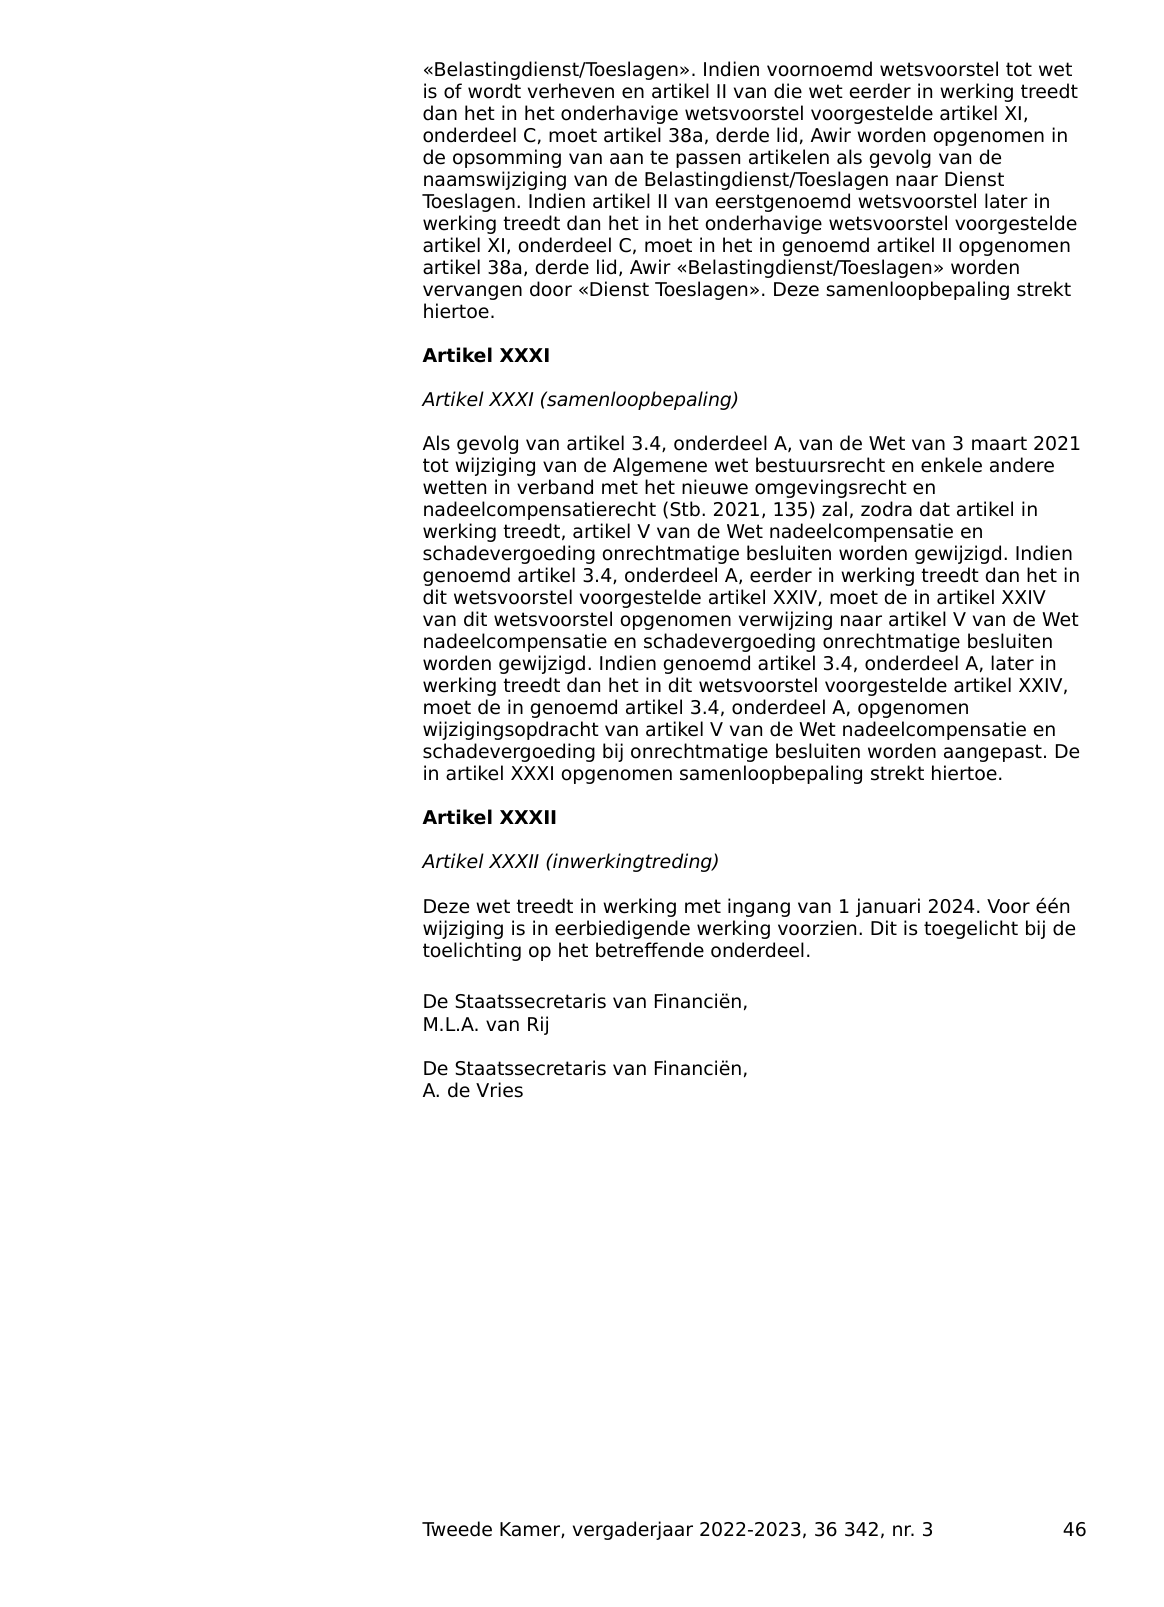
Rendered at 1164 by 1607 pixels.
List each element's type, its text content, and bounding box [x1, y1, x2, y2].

subtitle Artikel XXXI (samenloopbepaling) [422, 389, 1087, 411]
subtitle Artikel XXXII [422, 807, 1087, 829]
text Als gevolg van artikel 3.4, onderdeel A, van de Wet van 3 maart 2021 tot wijziging van de Algemene wet bestuursrecht en enkele andere wetten in verband met het nieuwe omgevingsrecht en nadeelcompensatierecht (Stb. 2021, 135) zal, zodra dat artikel in werking treedt, artikel V van de Wet nadeelcompensatie en schadevergoeding onrechtmatige besluiten worden gewijzigd. Indien genoemd artikel 3.4, onderdeel A, eerder in werking treedt dan het in dit wetsvoorstel voorgestelde artikel XXIV, moet de in artikel XXIV van dit wetsvoorstel opgenomen verwijzing naar artikel V van de Wet nadeelcompensatie en schadevergoeding onrechtmatige besluiten worden gewijzigd. Indien genoemd artikel 3.4, onderdeel A, later in werking treedt dan het in dit wetsvoorstel voorgestelde artikel XXIV, moet de in genoemd artikel 3.4, onderdeel A, opgenomen wijzigingsopdracht van artikel V van de Wet nadeelcompensatie en schadevergoeding bij onrechtmatige besluiten worden aangepast. De in artikel XXXI opgenomen samenloopbepaling strekt hiertoe. [422, 433, 1087, 785]
text De Staatssecretaris van Financiën, A. de Vries [422, 1058, 1087, 1102]
text De Staatssecretaris van Financiën, M.L.A. van Rij [422, 991, 1087, 1035]
text Deze wet treedt in werking met ingang van 1 januari 2024. Voor één wijziging is in eerbiedigende werking voorzien. Dit is toegelicht bij de toelichting op het betreffende onderdeel. [422, 896, 1087, 961]
subtitle Artikel XXXII (inwerkingtreding) [422, 851, 1087, 873]
subtitle Artikel XXXI [422, 345, 1087, 367]
text «Belastingdienst/Toeslagen». Indien voornoemd wetsvoorstel tot wet is of wordt verheven en artikel II van die wet eerder in werking treedt dan het in het onderhavige wetsvoorstel voorgestelde artikel XI, onderdeel C, moet artikel 38a, derde lid, Awir worden opgenomen in de opsomming van aan te passen artikelen als gevolg van de naamswijziging van de Belastingdienst/Toeslagen naar Dienst Toeslagen. Indien artikel II van eerstgenoemd wetsvoorstel later in werking treedt dan het in het onderhavige wetsvoorstel voorgestelde artikel XI, onderdeel C, moet in het in genoemd artikel II opgenomen artikel 38a, derde lid, Awir «Belastingdienst/Toeslagen» worden vervangen door «Dienst Toeslagen». Deze samenloopbepaling strekt hiertoe. [422, 59, 1087, 323]
